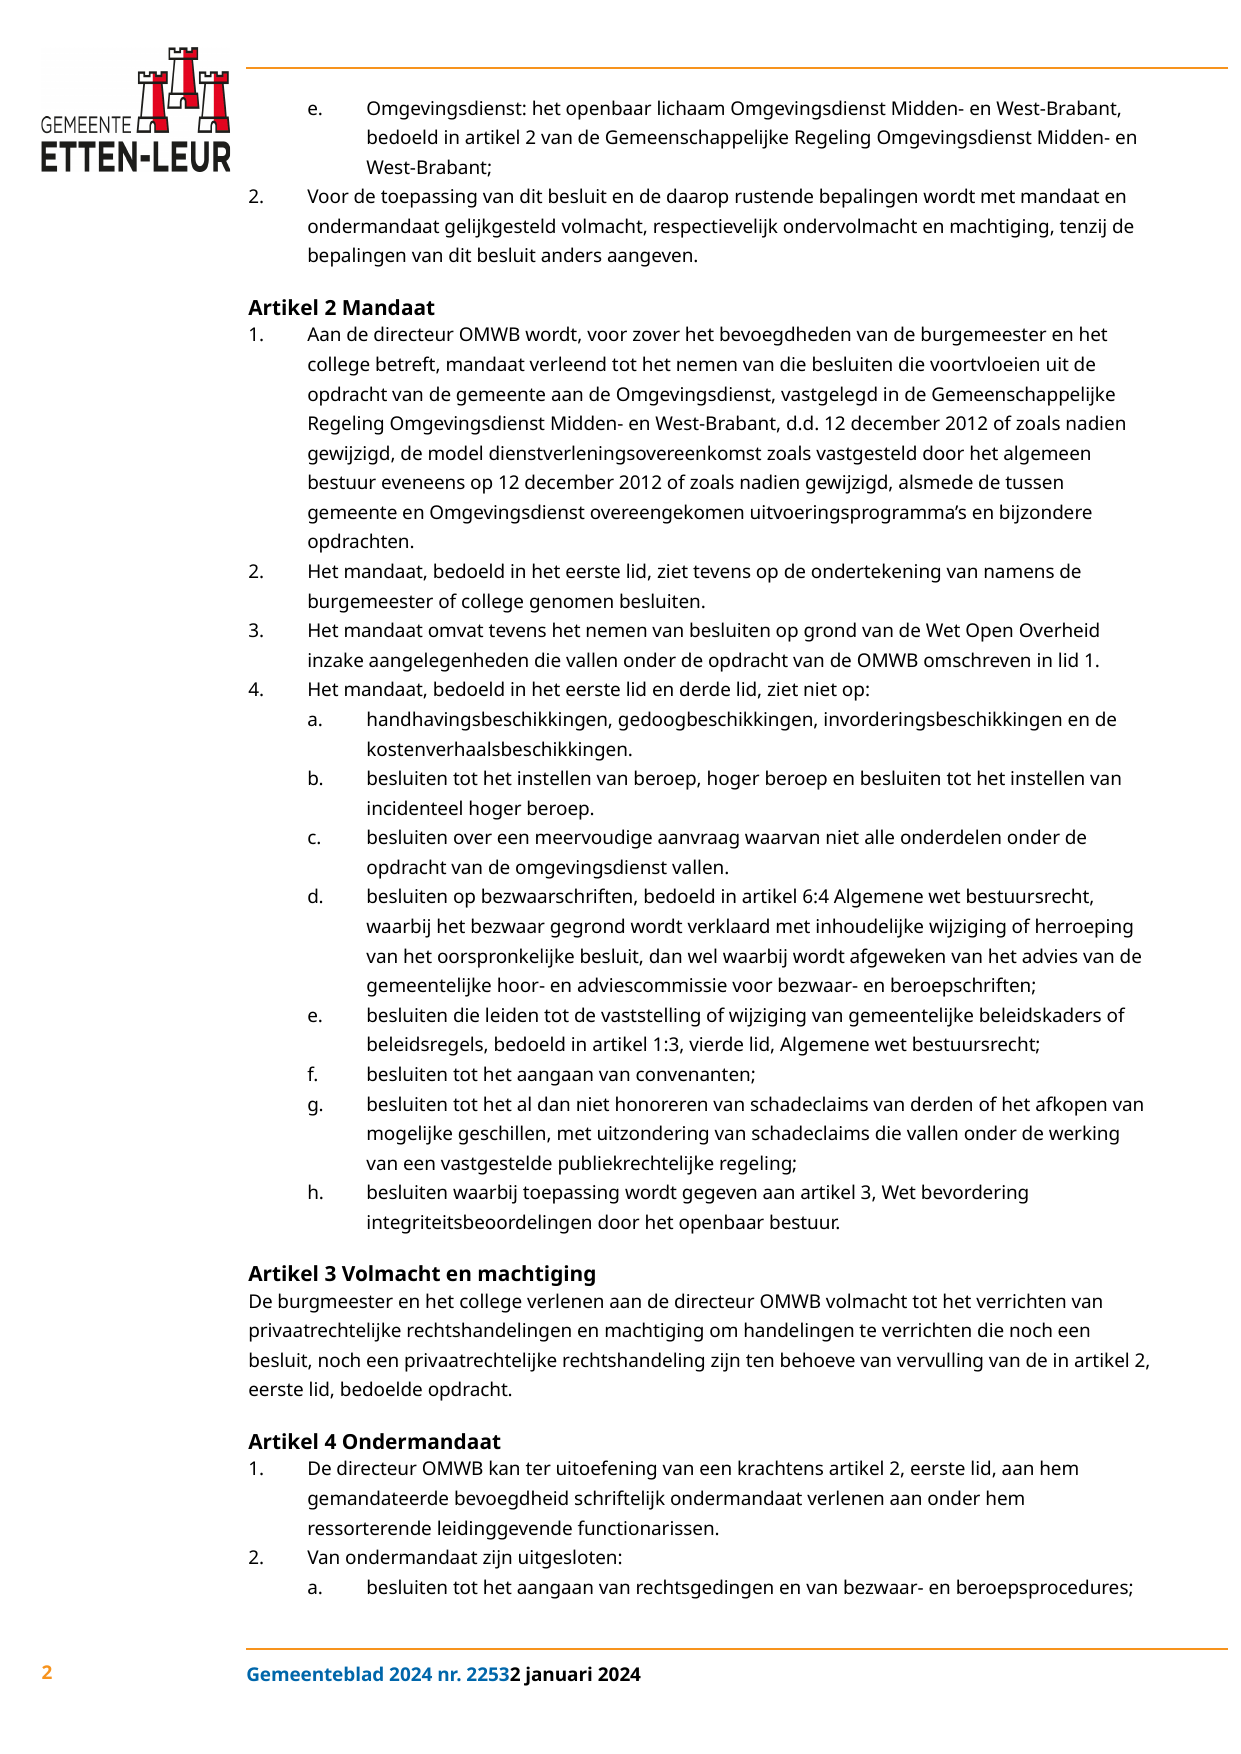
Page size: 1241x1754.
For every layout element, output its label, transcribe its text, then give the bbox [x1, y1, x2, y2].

list Van ondermandaat zijn uitgesloten: [248, 1544, 1152, 1570]
text Artikel 4 Ondermandaat [248, 1427, 1152, 1456]
list Aan de directeur OMWB wordt, voor zover het bevoegdheden van de burgemeester en het college betreft, mandaat verleend tot het nemen van die besluiten die voortvloeien uit de opdracht van de gemeente aan de Omgevingsdienst, vastgelegd in de Gemeenschappelijke Regeling Omgevingsdienst Midden- en West-Brabant, d.d. 12 december 2012 of zoals nadien gewijzigd, de model dienstverleningsovereenkomst zoals vastgesteld door het algemeen bestuur eveneens op 12 december 2012 of zoals nadien gewijzigd, alsmede de tussen gemeente en Omgevingsdienst overeengekomen uitvoeringsprogramma’s en bijzondere opdrachten. [248, 322, 1152, 554]
list Omgevingsdienst: het openbaar lichaam Omgevingsdienst Midden- en West-Brabant, bedoeld in artikel 2 van de Gemeenschappelijke Regeling Omgevingsdienst Midden- en West-Brabant; [307, 95, 1152, 180]
text De burgmeester en het college verlenen aan de directeur OMWB volmacht tot het verrichten van privaatrechtelijke rechtshandelingen en machtiging om handelingen te verrichten die noch een besluit, noch een privaatrechtelijke rechtshandeling zijn ten behoeve van vervulling van de in artikel 2, eerste lid, bedoelde opdracht. [248, 1288, 1152, 1402]
list Voor de toepassing van dit besluit en de daarop rustende bepalingen wordt met mandaat en ondermandaat gelijkgesteld volmacht, respectievelijk ondervolmacht en machtiging, tenzij de bepalingen van dit besluit anders aangeven. [248, 183, 1152, 268]
list besluiten tot het al dan niet honoreren van schadeclaims van derden of het afkopen van mogelijke geschillen, met uitzondering van schadeclaims die vallen onder de werking van een vastgestelde publiekrechtelijke regeling; [307, 1091, 1152, 1176]
list De directeur OMWB kan ter uitoefening van een krachtens artikel 2, eerste lid, aan hem gemandateerde bevoegdheid schriftelijk ondermandaat verlenen aan onder hem ressorterende leidinggevende functionarissen. [248, 1456, 1152, 1540]
list besluiten waarbij toepassing wordt gegeven aan artikel 3, Wet bevordering integriteitsbeoordelingen door het openbaar bestuur. [307, 1179, 1152, 1235]
text Artikel 3 Volmacht en machtiging [248, 1259, 1152, 1288]
list Het mandaat, bedoeld in het eerste lid en derde lid, ziet niet op: [248, 677, 1152, 702]
list besluiten tot het aangaan van convenanten; [307, 1061, 1152, 1087]
list besluiten die leiden tot de vaststelling of wijziging van gemeentelijke beleidskaders of beleidsregels, bedoeld in artikel 1:3, vierde lid, Algemene wet bestuursrecht; [307, 1002, 1152, 1057]
list besluiten tot het instellen van beroep, hoger beroep en besluiten tot het instellen van incidenteel hoger beroep. [307, 765, 1152, 821]
list besluiten tot het aangaan van rechtsgedingen en van bezwaar- en beroepsprocedures; [307, 1574, 1152, 1599]
list handhavingsbeschikkingen, gedoogbeschikkingen, invorderingsbeschikkingen en de kostenverhaalsbeschikkingen. [307, 706, 1152, 761]
picture [41, 47, 231, 172]
list Het mandaat omvat tevens het nemen van besluiten op grond van de Wet Open Overheid inzake aangelegenheden die vallen onder de opdracht van de OMWB omschreven in lid 1. [248, 617, 1152, 673]
list Het mandaat, bedoeld in het eerste lid, ziet tevens op de ondertekening van namens de burgemeester of college genomen besluiten. [248, 558, 1152, 613]
list besluiten op bezwaarschriften, bedoeld in artikel 6:4 Algemene wet bestuursrecht, waarbij het bezwaar gegrond wordt verklaard met inhoudelijke wijziging of herroeping van het oorspronkelijke besluit, dan wel waarbij wordt afgeweken van het advies van de gemeentelijke hoor- en adviescommissie voor bezwaar- en beroepschriften; [307, 884, 1152, 998]
list besluiten over een meervoudige aanvraag waarvan niet alle onderdelen onder de opdracht van de omgevingsdienst vallen. [307, 824, 1152, 880]
text Artikel 2 Mandaat [248, 293, 1152, 322]
